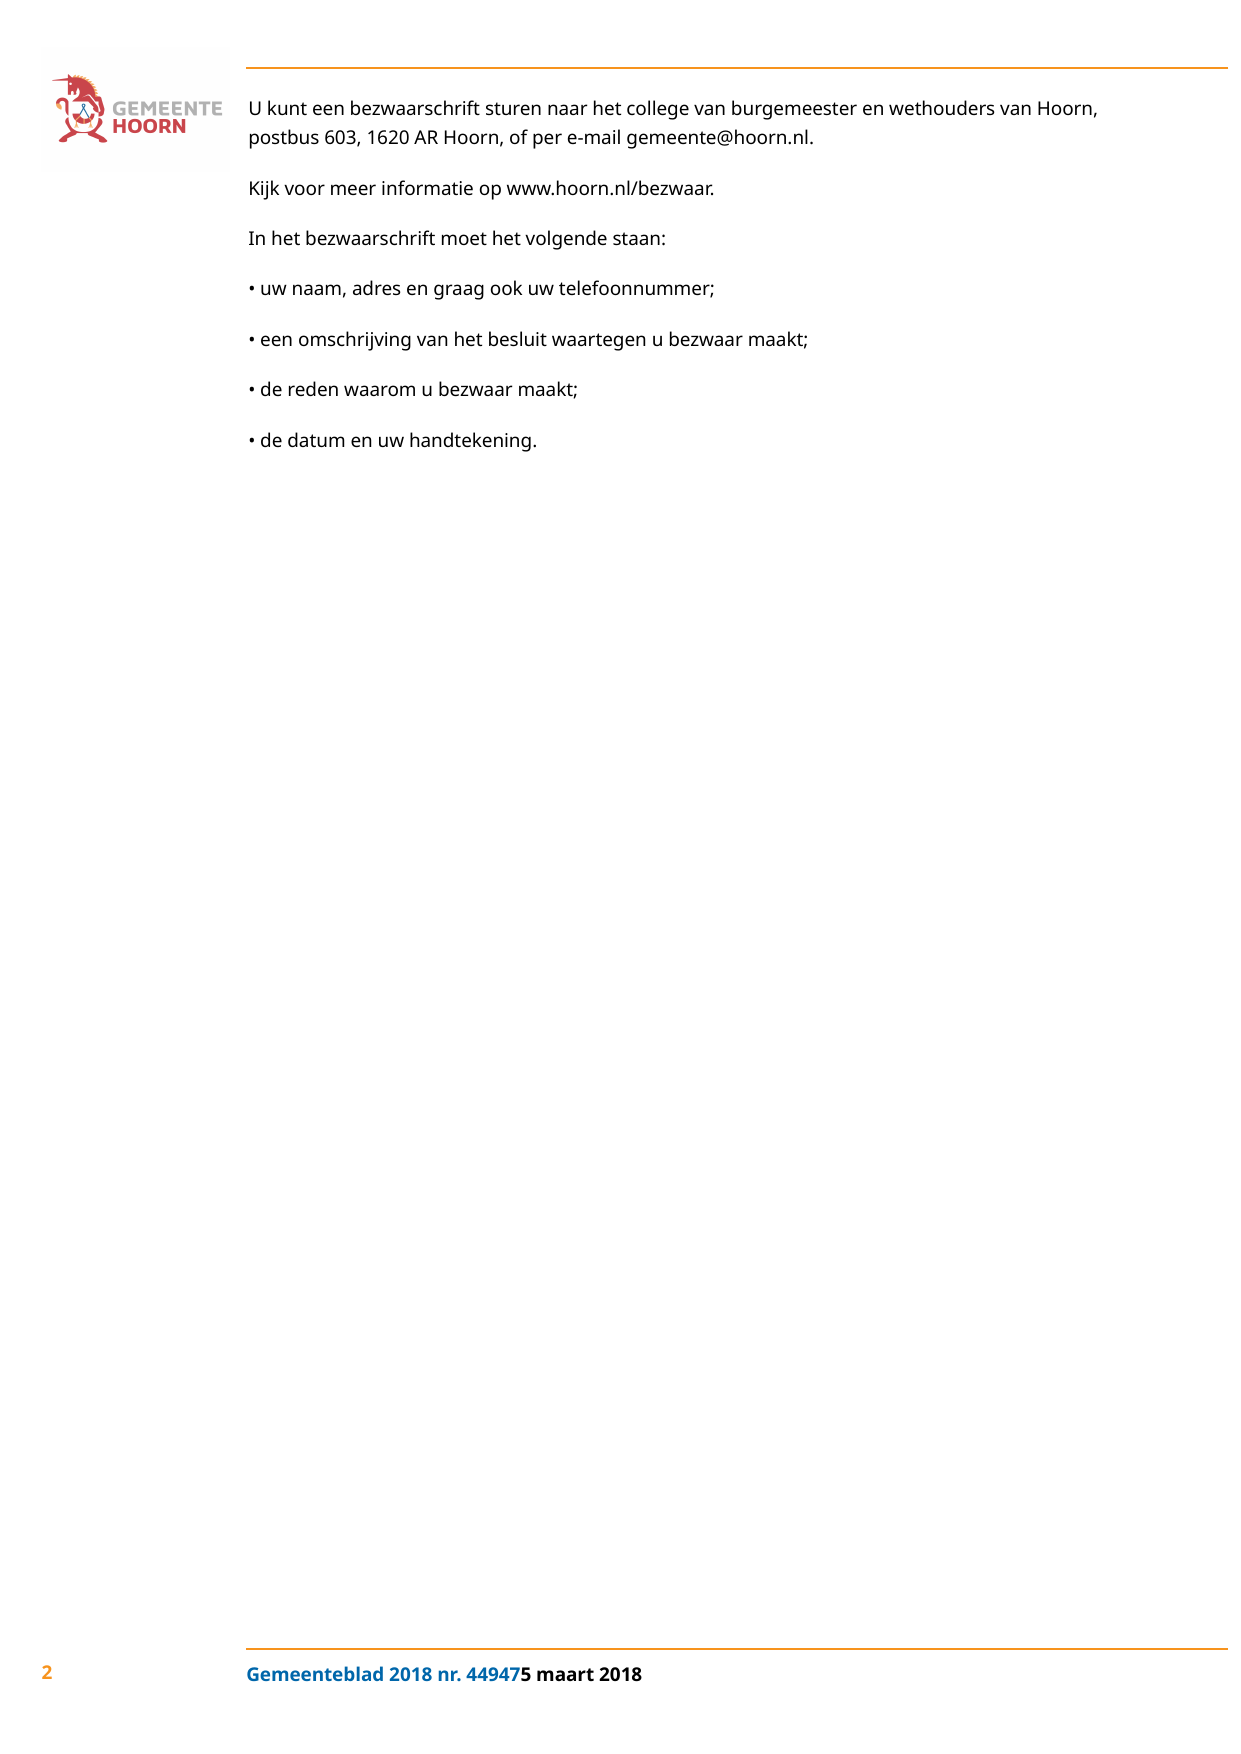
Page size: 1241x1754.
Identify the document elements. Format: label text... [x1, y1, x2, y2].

text In het bezwaarschrift moet het volgende staan: [248, 225, 1152, 251]
text • de datum en uw handtekening. [248, 427, 1152, 453]
text Kijk voor meer informatie op www.hoorn.nl/bezwaar. [248, 175, 1152, 201]
text • een omschrijving van het besluit waartegen u bezwaar maakt; [248, 326, 1152, 352]
text • uw naam, adres en graag ook uw telefoonnummer; [248, 276, 1152, 301]
picture [41, 47, 231, 172]
text • de reden waarom u bezwaar maakt; [248, 376, 1152, 402]
text U kunt een bezwaarschrift sturen naar het college van burgemeester en wethouders van Hoorn, postbus 603, 1620 AR Hoorn, of per e-mail gemeente@hoorn.nl. [248, 95, 1152, 150]
